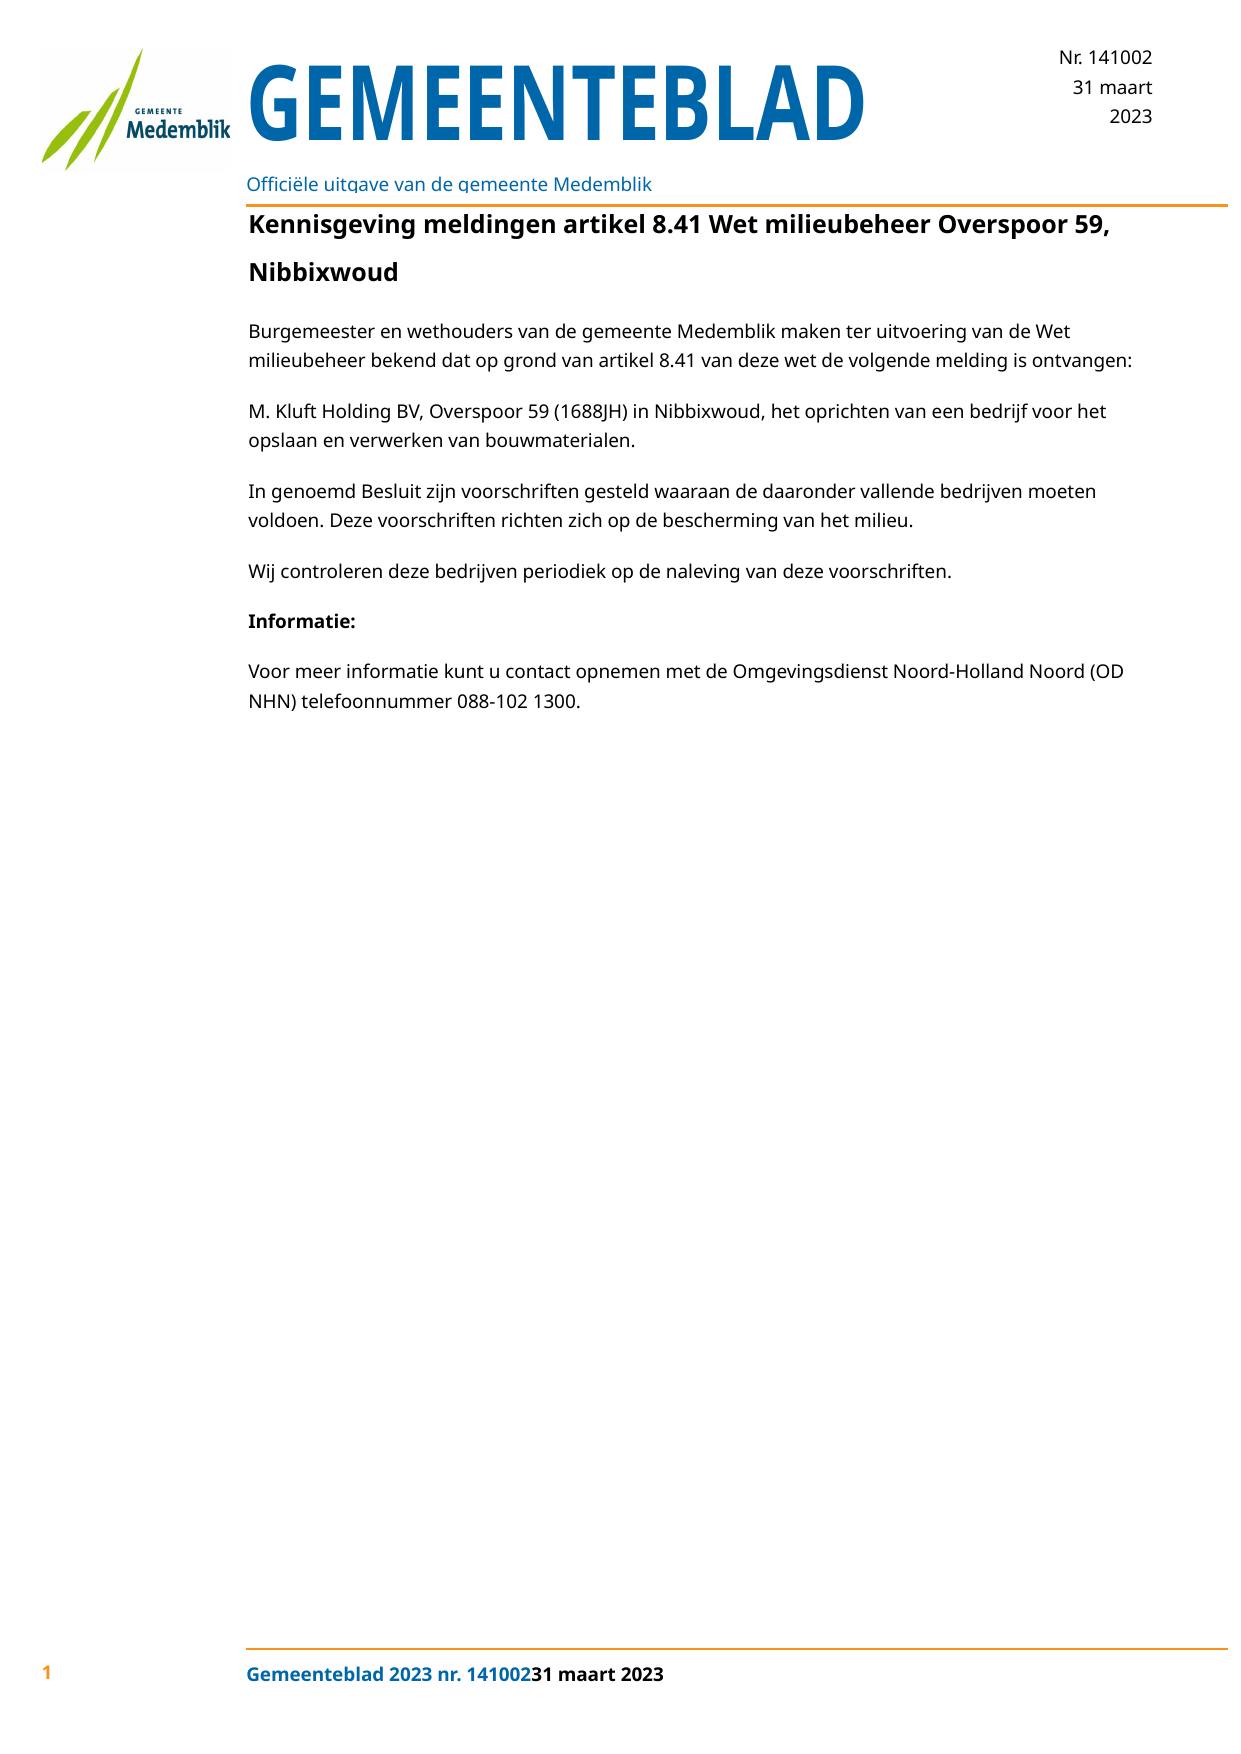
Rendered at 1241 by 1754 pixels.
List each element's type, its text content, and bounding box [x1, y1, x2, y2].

text Informatie: [248, 608, 1152, 634]
text Voor meer informatie kunt u contact opnemen met de Omgevingsdienst Noord-Holland Noord (OD NHN) telefoonnummer 088-102 1300. [248, 659, 1152, 714]
text Wij controleren deze bedrijven periodiek op de naleving van deze voorschriften. [248, 558, 1152, 584]
text M. Kluft Holding BV, Overspoor 59 (1688JH) in Nibbixwoud, het oprichten van een bedrijf voor het opslaan en verwerken van bouwmaterialen. [248, 398, 1152, 453]
text In genoemd Besluit zijn voorschriften gesteld waaraan de daaronder vallende bedrijven moeten voldoen. Deze voorschriften richten zich op de bescherming van het milieu. [248, 478, 1152, 533]
text Burgemeester en wethouders van de gemeente Medemblik maken ter uitvoering van de Wet milieubeheer bekend dat op grond van artikel 8.41 van deze wet de volgende melding is ontvangen: [248, 318, 1152, 373]
picture [41, 47, 231, 172]
text Kennisgeving meldingen artikel 8.41 Wet milieubeheer Overspoor 59, Nibbixwoud [248, 207, 1152, 288]
